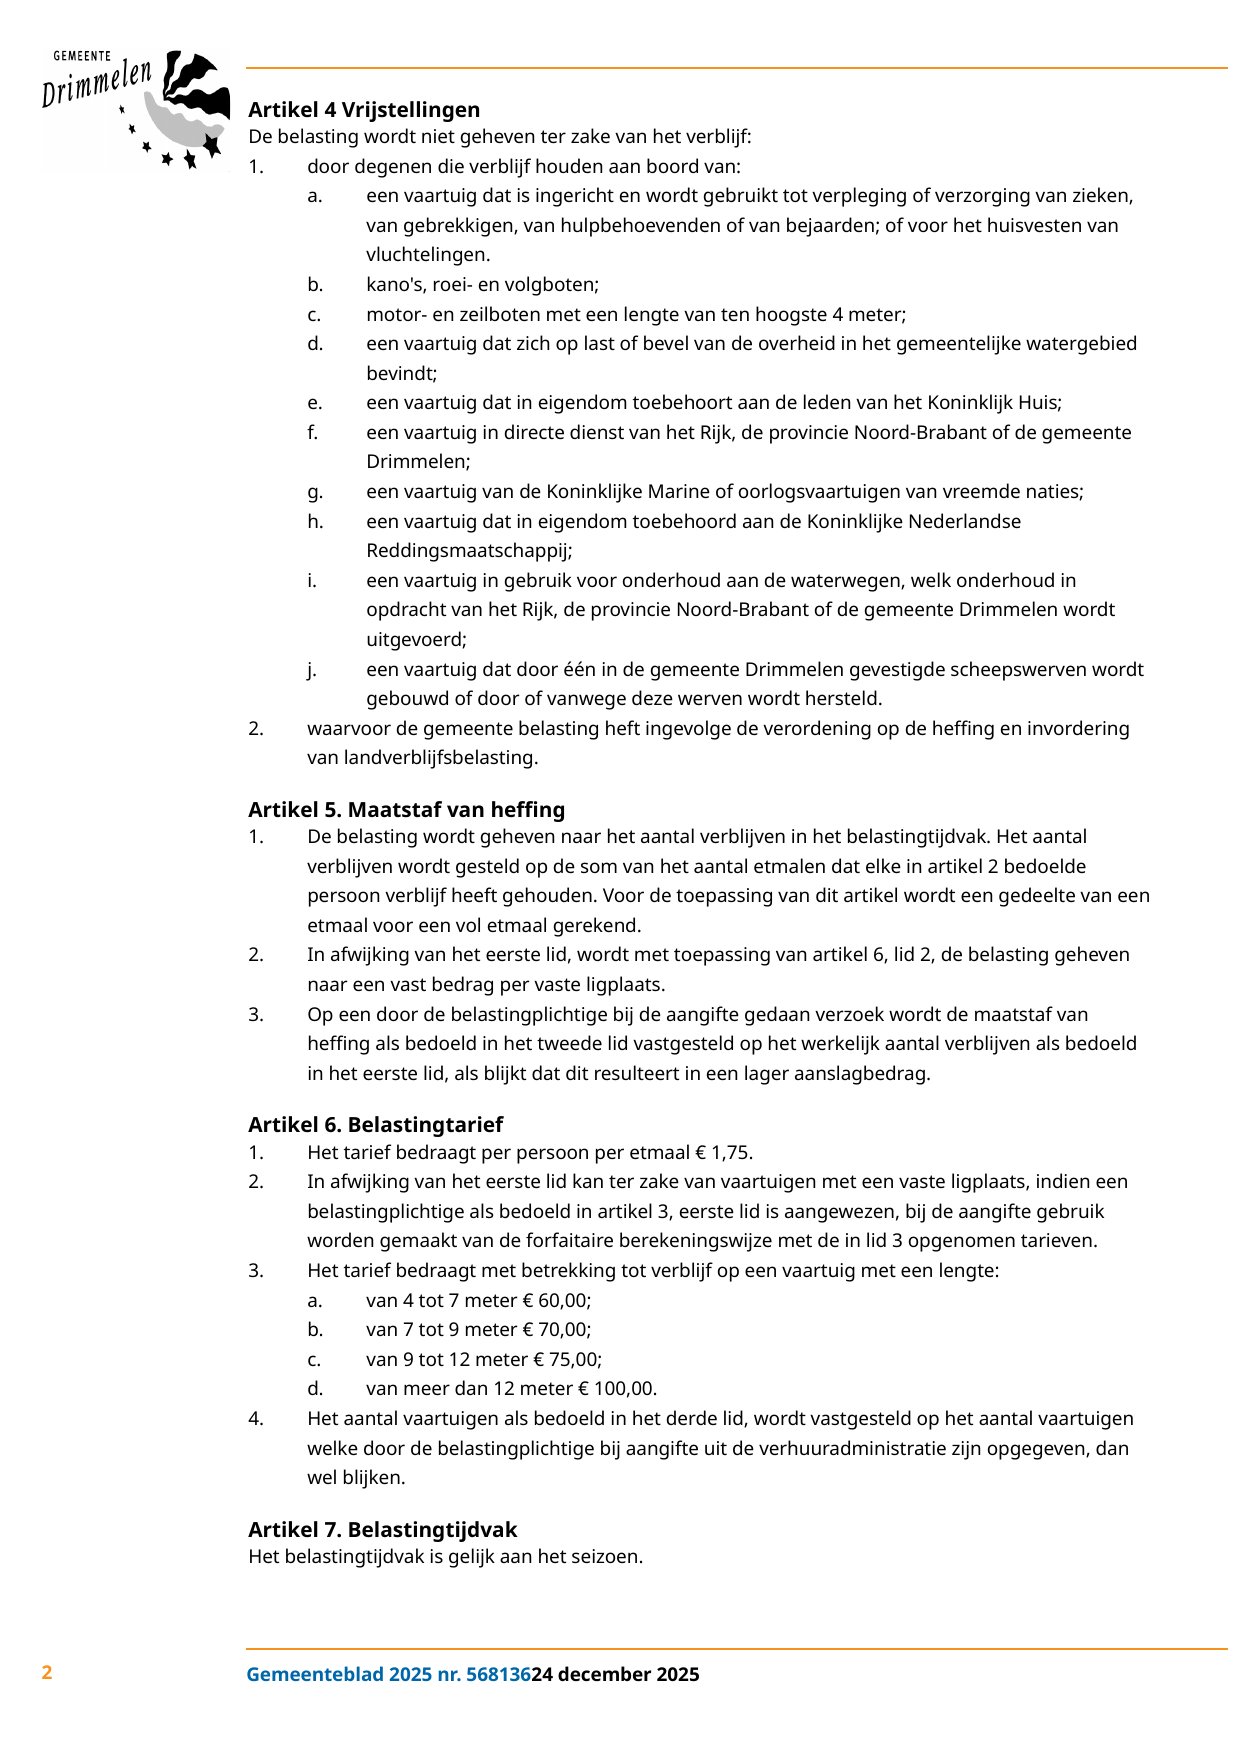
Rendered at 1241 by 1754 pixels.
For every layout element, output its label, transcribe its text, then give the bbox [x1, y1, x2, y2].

list motor- en zeilboten met een lengte van ten hoogste 4 meter; [307, 301, 1152, 326]
text Artikel 5. Maatstaf van heffing [248, 795, 1152, 823]
list Het tarief bedraagt per persoon per etmaal € 1,75. [248, 1139, 1152, 1164]
picture [41, 47, 231, 172]
list een vaartuig dat in eigendom toebehoord aan de Koninklijke Nederlandse Reddingsmaatschappij; [307, 508, 1152, 563]
list een vaartuig dat door één in de gemeente Drimmelen gevestigde scheepswerven wordt gebouwd of door of vanwege deze werven wordt hersteld. [307, 656, 1152, 711]
text Het belastingtijdvak is gelijk aan het seizoen. [248, 1543, 1152, 1569]
list In afwijking van het eerste lid, wordt met toepassing van artikel 6, lid 2, de belasting geheven naar een vast bedrag per vaste ligplaats. [248, 942, 1152, 997]
list door degenen die verblijf houden aan boord van: [248, 153, 1152, 178]
list een vaartuig dat is ingericht en wordt gebruikt tot verpleging of verzorging van zieken, van gebrekkigen, van hulpbehoevenden of van bejaarden; of voor het huisvesten van vluchtelingen. [307, 182, 1152, 267]
text De belasting wordt niet geheven ter zake van het verblijf: [248, 123, 1152, 149]
list een vaartuig in directe dienst van het Rijk, de provincie Noord-Brabant of de gemeente Drimmelen; [307, 419, 1152, 474]
list een vaartuig van de Koninklijke Marine of oorlogsvaartuigen van vreemde naties; [307, 478, 1152, 504]
list Het aantal vaartuigen als bedoeld in het derde lid, wordt vastgesteld op het aantal vaartuigen welke door de belastingplichtige bij aangifte uit de verhuuradministratie zijn opgegeven, dan wel blijken. [248, 1405, 1152, 1490]
list een vaartuig in gebruik voor onderhoud aan de waterwegen, welk onderhoud in opdracht van het Rijk, de provincie Noord-Brabant of de gemeente Drimmelen wordt uitgevoerd; [307, 567, 1152, 652]
list Het tarief bedraagt met betrekking tot verblijf op een vaartuig met een lengte: [248, 1257, 1152, 1283]
list In afwijking van het eerste lid kan ter zake van vaartuigen met een vaste ligplaats, indien een belastingplichtige als bedoeld in artikel 3, eerste lid is aangewezen, bij de aangifte gebruik worden gemaakt van de forfaitaire berekeningswijze met de in lid 3 opgenomen tarieven. [248, 1168, 1152, 1253]
list van 9 tot 12 meter € 75,00; [307, 1346, 1152, 1372]
list van meer dan 12 meter € 100,00. [307, 1376, 1152, 1401]
list De belasting wordt geheven naar het aantal verblijven in het belastingtijdvak. Het aantal verblijven wordt gesteld op de som van het aantal etmalen dat elke in artikel 2 bedoelde persoon verblijf heeft gehouden. Voor de toepassing van dit artikel wordt een gedeelte van een etmaal voor een vol etmaal gerekend. [248, 823, 1152, 938]
text Artikel 7. Belastingtijdvak [248, 1515, 1152, 1543]
list kano's, roei- en volgboten; [307, 271, 1152, 297]
list een vaartuig dat zich op last of bevel van de overheid in het gemeentelijke watergebied bevindt; [307, 330, 1152, 386]
list van 7 tot 9 meter € 70,00; [307, 1316, 1152, 1342]
list waarvoor de gemeente belasting heft ingevolge de verordening op de heffing en invordering van landverblijfsbelasting. [248, 715, 1152, 770]
list een vaartuig dat in eigendom toebehoort aan de leden van het Koninklijk Huis; [307, 389, 1152, 415]
list van 4 tot 7 meter € 60,00; [307, 1287, 1152, 1312]
text Artikel 4 Vrijstellingen [248, 95, 1152, 123]
list Op een door de belastingplichtige bij de aangifte gedaan verzoek wordt de maatstaf van heffing als bedoeld in het tweede lid vastgesteld op het werkelijk aantal verblijven als bedoeld in het eerste lid, als blijkt dat dit resulteert in een lager aanslagbedrag. [248, 1001, 1152, 1086]
text Artikel 6. Belastingtarief [248, 1110, 1152, 1139]
